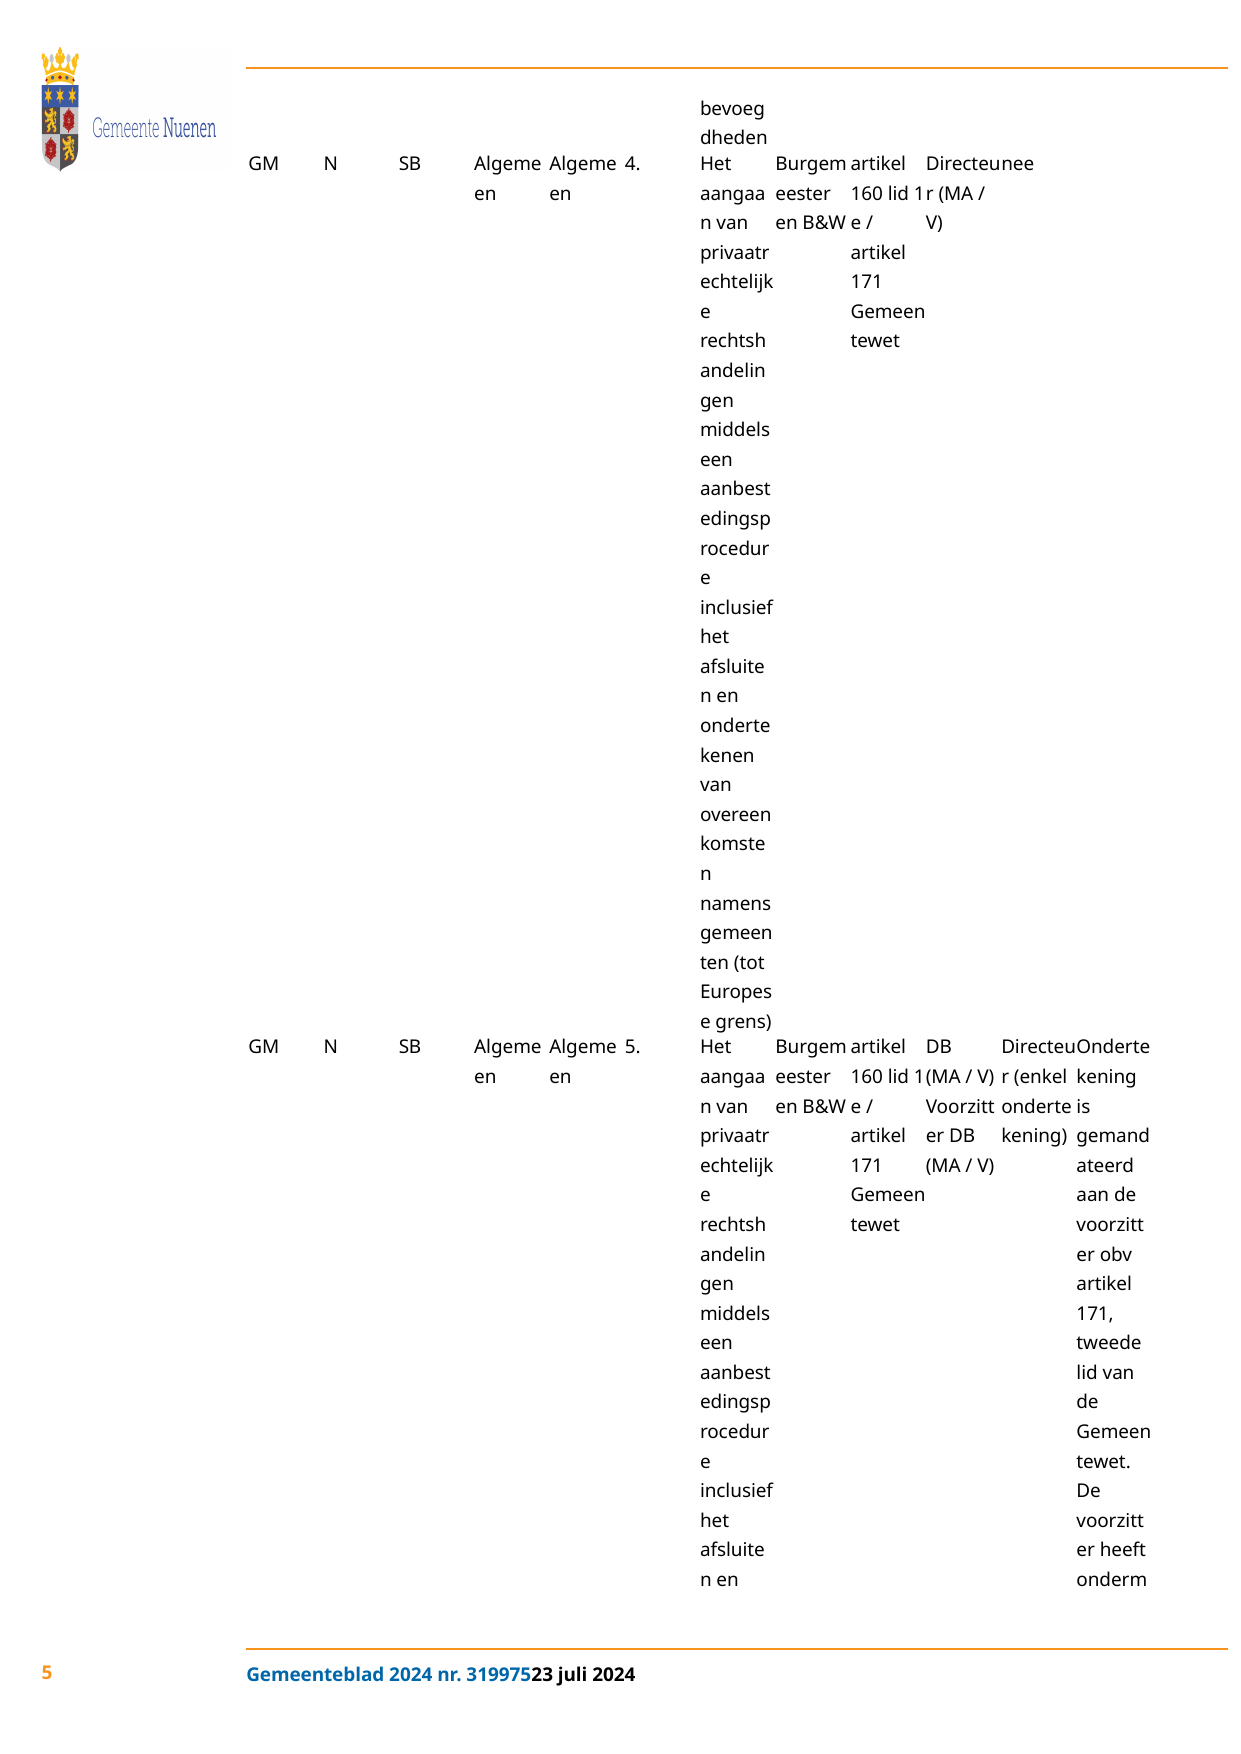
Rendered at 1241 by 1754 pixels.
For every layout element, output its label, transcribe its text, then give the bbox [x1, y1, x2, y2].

table_cell SB [399, 1034, 474, 1592]
table_cell SB [399, 150, 474, 1034]
table_cell Het aangaan van privaatrechtelijke rechtshandelingen middels een aanbestedingsprocedure inclusief het afsluiten en ondertekenen van overeenkomsten namens gemeenten (tot Europese grens) [700, 150, 775, 1034]
table_cell Ondertekening is gemandateerd aan de voorzitter obv artikel 171, tweede lid van de Gemeentewet. De voorzitter heeft onderm [1076, 1034, 1152, 1592]
table_cell [248, 95, 323, 150]
table_cell [549, 95, 624, 150]
table_cell artikel 160 lid 1 e / artikel 171 Gemeentewet [850, 1034, 926, 1592]
table_cell Directeur (MA / V) [926, 150, 1001, 1034]
table_cell [323, 95, 398, 150]
table_cell Burgemeester en B&W [775, 150, 850, 1034]
table_cell [926, 95, 1001, 150]
table_cell DB (MA / V) Voorzitter DB (MA / V) [926, 1034, 1001, 1592]
table_cell [1076, 95, 1152, 150]
table_cell GM [248, 1034, 323, 1592]
table_cell Algemeen [474, 1034, 549, 1592]
picture [41, 47, 231, 172]
table_cell N [323, 150, 398, 1034]
table_cell [399, 95, 474, 150]
table_cell Algemeen [549, 1034, 624, 1592]
table_cell Algemeen [474, 150, 549, 1034]
table_cell [474, 95, 549, 150]
table_cell 4. [625, 150, 700, 1034]
table_cell [775, 95, 850, 150]
table_cell nee [1001, 150, 1076, 1034]
table_cell artikel 160 lid 1 e / artikel 171 Gemeentewet [850, 150, 926, 1034]
table_cell Burgemeester en B&W [775, 1034, 850, 1592]
table_cell 5. [625, 1034, 700, 1592]
table_cell [1001, 95, 1076, 150]
table_cell Het aangaan van privaatrechtelijke rechtshandelingen middels een aanbestedingsprocedure inclusief het afsluiten en [700, 1034, 775, 1592]
table_cell bevoegdheden [700, 95, 775, 150]
table_cell [850, 95, 926, 150]
table_cell Algemeen [549, 150, 624, 1034]
table_cell [1076, 150, 1152, 1034]
table_cell N [323, 1034, 398, 1592]
table_cell Directeur (enkel ondertekening) [1001, 1034, 1076, 1592]
table_cell GM [248, 150, 323, 1034]
table_cell [625, 95, 700, 150]
